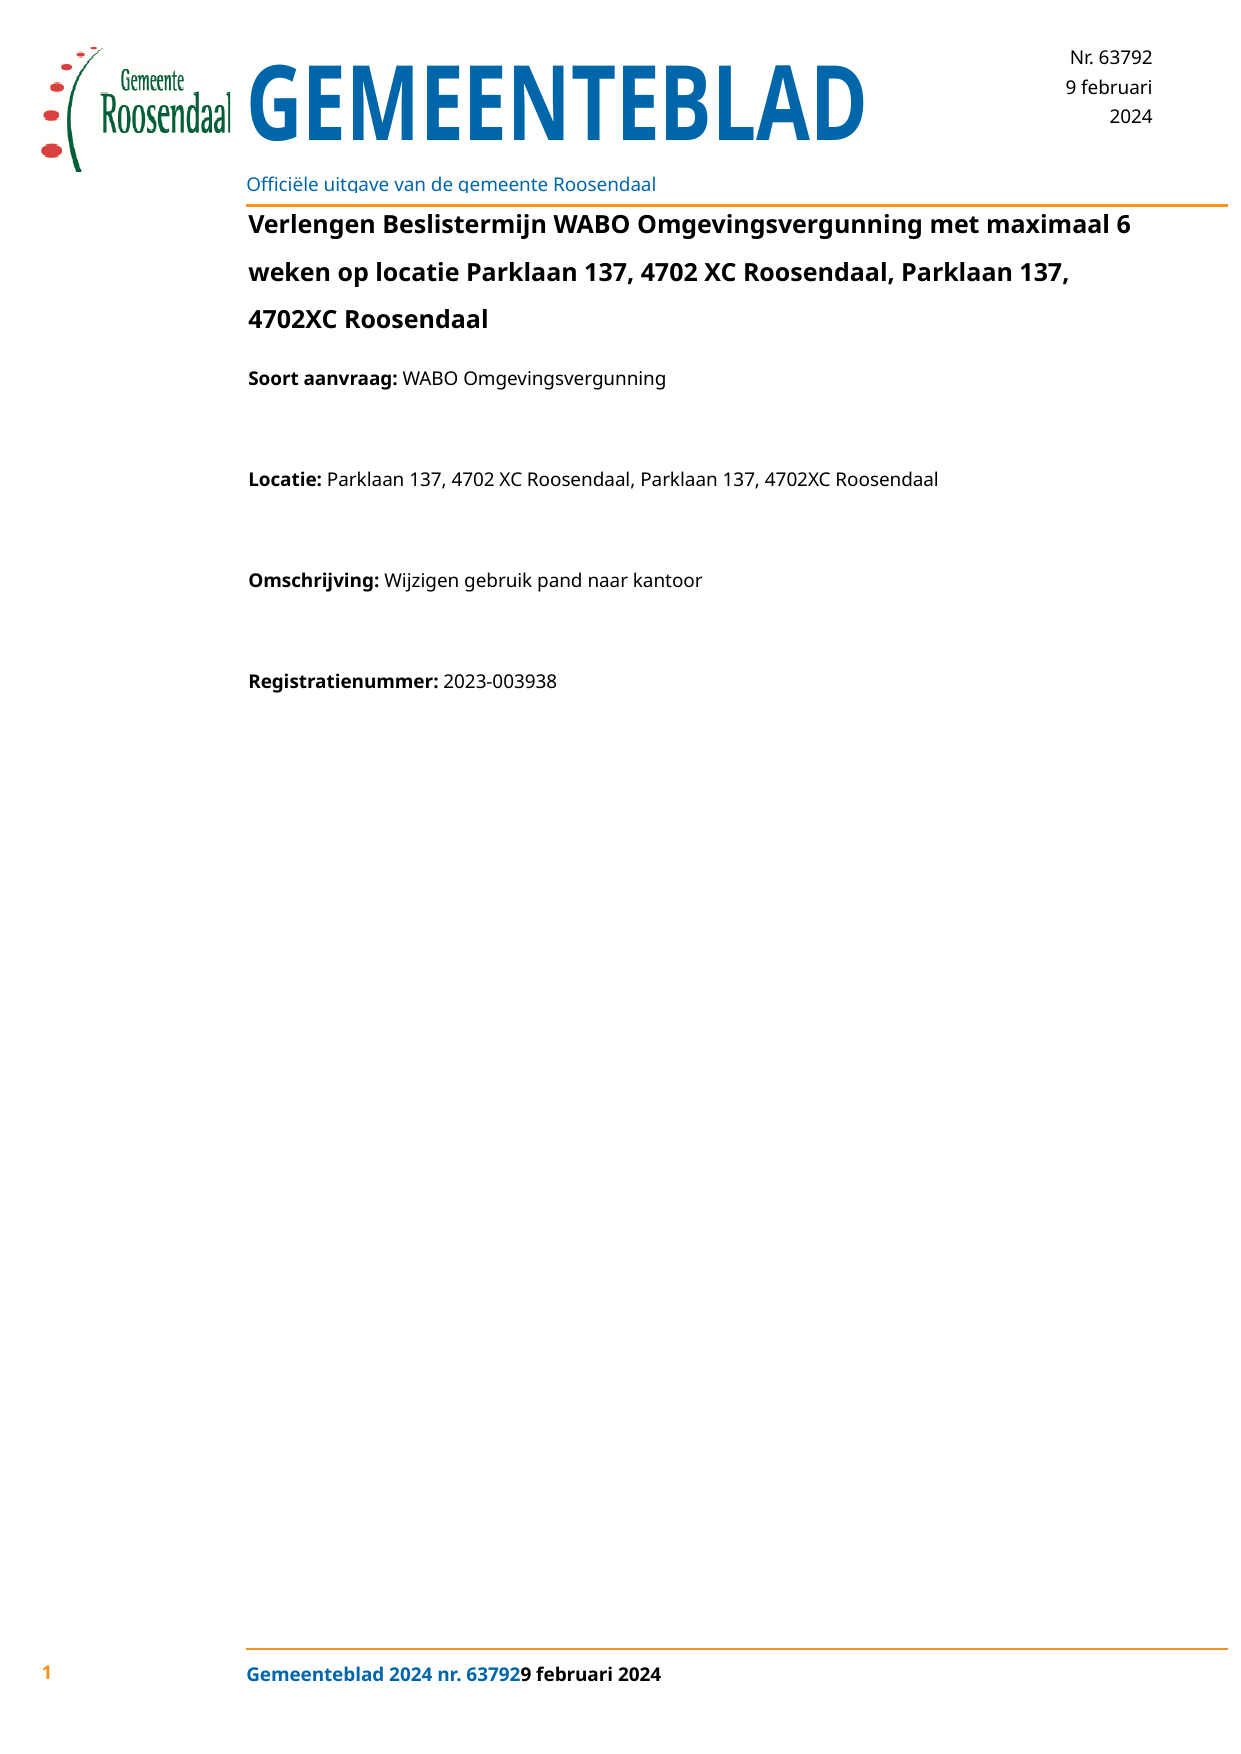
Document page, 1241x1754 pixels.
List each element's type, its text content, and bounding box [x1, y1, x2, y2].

text Omschrijving: Wijzigen gebruik pand naar kantoor [248, 567, 1152, 593]
text Soort aanvraag: WABO Omgevingsvergunning [248, 366, 1152, 391]
picture [41, 47, 231, 172]
text Locatie: Parklaan 137, 4702 XC Roosendaal, Parklaan 137, 4702XC Roosendaal [248, 466, 1152, 492]
text Verlengen Beslistermijn WABO Omgevingsvergunning met maximaal 6 weken op locatie Parklaan 137, 4702 XC Roosendaal, Parklaan 137, 4702XC Roosendaal [248, 207, 1152, 336]
text Registratienummer: 2023-003938 [248, 668, 1152, 694]
